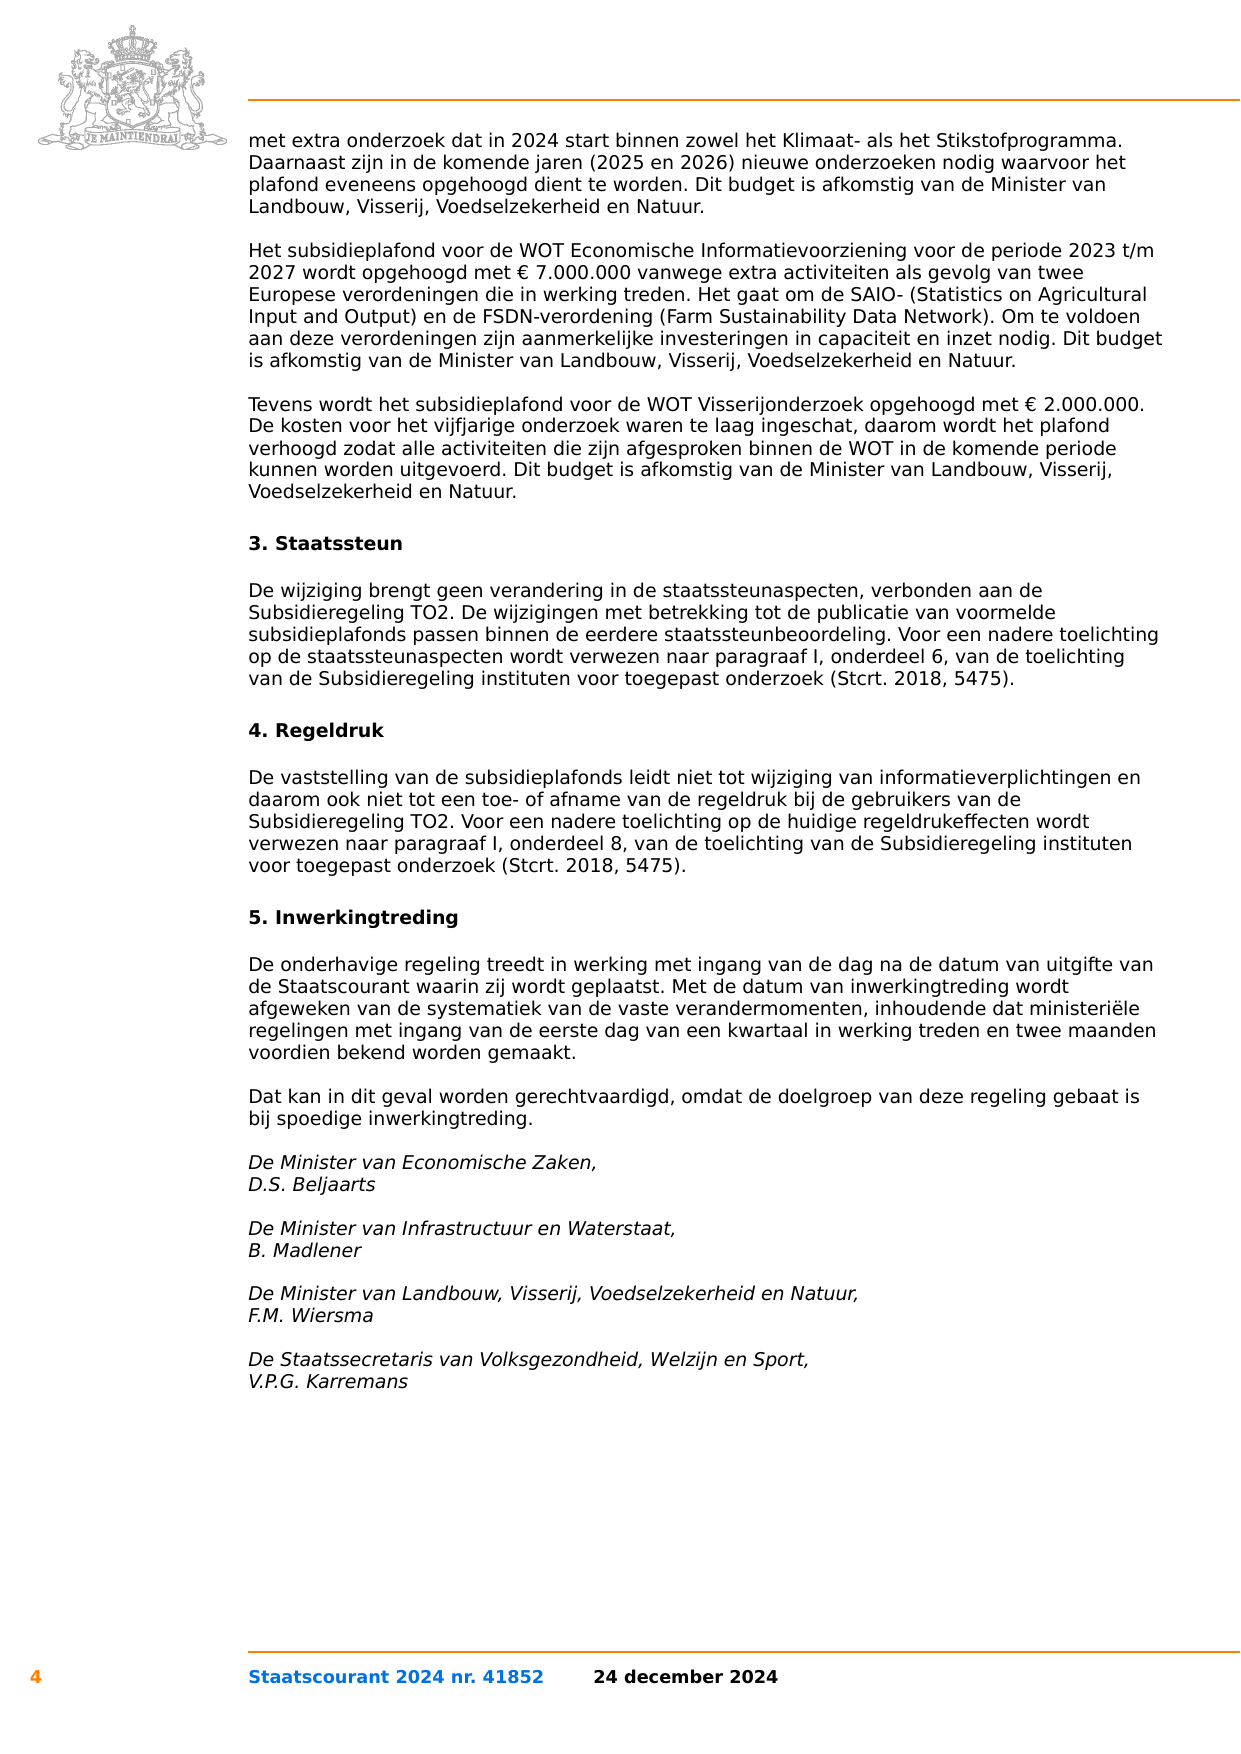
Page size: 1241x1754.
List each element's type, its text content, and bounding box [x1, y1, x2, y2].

subtitle 3. Staatssteun [248, 533, 1163, 555]
picture [38, 25, 227, 150]
text De wijziging brengt geen verandering in de staatssteunaspecten, verbonden aan de Subsidieregeling TO2. De wijzigingen met betrekking tot de publicatie van voormelde subsidieplafonds passen binnen de eerdere staatssteunbeoordeling. Voor een nadere toelichting op de staatssteunaspecten wordt verwezen naar paragraaf I, onderdeel 6, van de toelichting van de Subsidieregeling instituten voor toegepast onderzoek (Stcrt. 2018, 5475). [248, 580, 1163, 690]
text De Minister van Infrastructuur en Waterstaat, B. Madlener [248, 1217, 1163, 1261]
text De onderhavige regeling treedt in werking met ingang van de dag na de datum van uitgifte van de Staatscourant waarin zij wordt geplaatst. Met de datum van inwerkingtreding wordt afgeweken van de systematiek van de vaste verandermomenten, inhoudende dat ministeriële regelingen met ingang van de eerste dag van een kwartaal in werking treden en twee maanden voordien bekend worden gemaakt. [248, 954, 1163, 1064]
text De Staatssecretaris van Volksgezondheid, Welzijn en Sport, V.P.G. Karremans [248, 1349, 1163, 1393]
text Dat kan in dit geval worden gerechtvaardigd, omdat de doelgroep van deze regeling gebaat is bij spoedige inwerkingtreding. [248, 1086, 1163, 1130]
text De Minister van Economische Zaken, D.S. Beljaarts [248, 1152, 1163, 1196]
text De vaststelling van de subsidieplafonds leidt niet tot wijziging van informatieverplichtingen en daarom ook niet tot een toe- of afname van de regeldruk bij de gebruikers van de Subsidieregeling TO2. Voor een nadere toelichting op de huidige regeldrukeffecten wordt verwezen naar paragraaf I, onderdeel 8, van de toelichting van de Subsidieregeling instituten voor toegepast onderzoek (Stcrt. 2018, 5475). [248, 767, 1163, 877]
text met extra onderzoek dat in 2024 start binnen zowel het Klimaat- als het Stikstofprogramma. Daarnaast zijn in de komende jaren (2025 en 2026) nieuwe onderzoeken nodig waarvoor het plafond eveneens opgehoogd dient te worden. Dit budget is afkomstig van de Minister van Landbouw, Visserij, Voedselzekerheid en Natuur. [248, 130, 1163, 218]
subtitle 5. Inwerkingtreding [248, 907, 1163, 929]
text De Minister van Landbouw, Visserij, Voedselzekerheid en Natuur, F.M. Wiersma [248, 1283, 1163, 1327]
text Tevens wordt het subsidieplafond voor de WOT Visserijonderzoek opgehoogd met € 2.000.000. De kosten voor het vijfjarige onderzoek waren te laag ingeschat, daarom wordt het plafond verhoogd zodat alle activiteiten die zijn afgesproken binnen de WOT in de komende periode kunnen worden uitgevoerd. Dit budget is afkomstig van de Minister van Landbouw, Visserij, Voedselzekerheid en Natuur. [248, 393, 1163, 503]
subtitle 4. Regeldruk [248, 720, 1163, 742]
text Het subsidieplafond voor de WOT Economische Informatievoorziening voor de periode 2023 t/m 2027 wordt opgehoogd met € 7.000.000 vanwege extra activiteiten als gevolg van twee Europese verordeningen die in werking treden. Het gaat om de SAIO- (Statistics on Agricultural Input and Output) en de FSDN-verordening (Farm Sustainability Data Network). Om te voldoen aan deze verordeningen zijn aanmerkelijke investeringen in capaciteit en inzet nodig. Dit budget is afkomstig van de Minister van Landbouw, Visserij, Voedselzekerheid en Natuur. [248, 240, 1163, 372]
